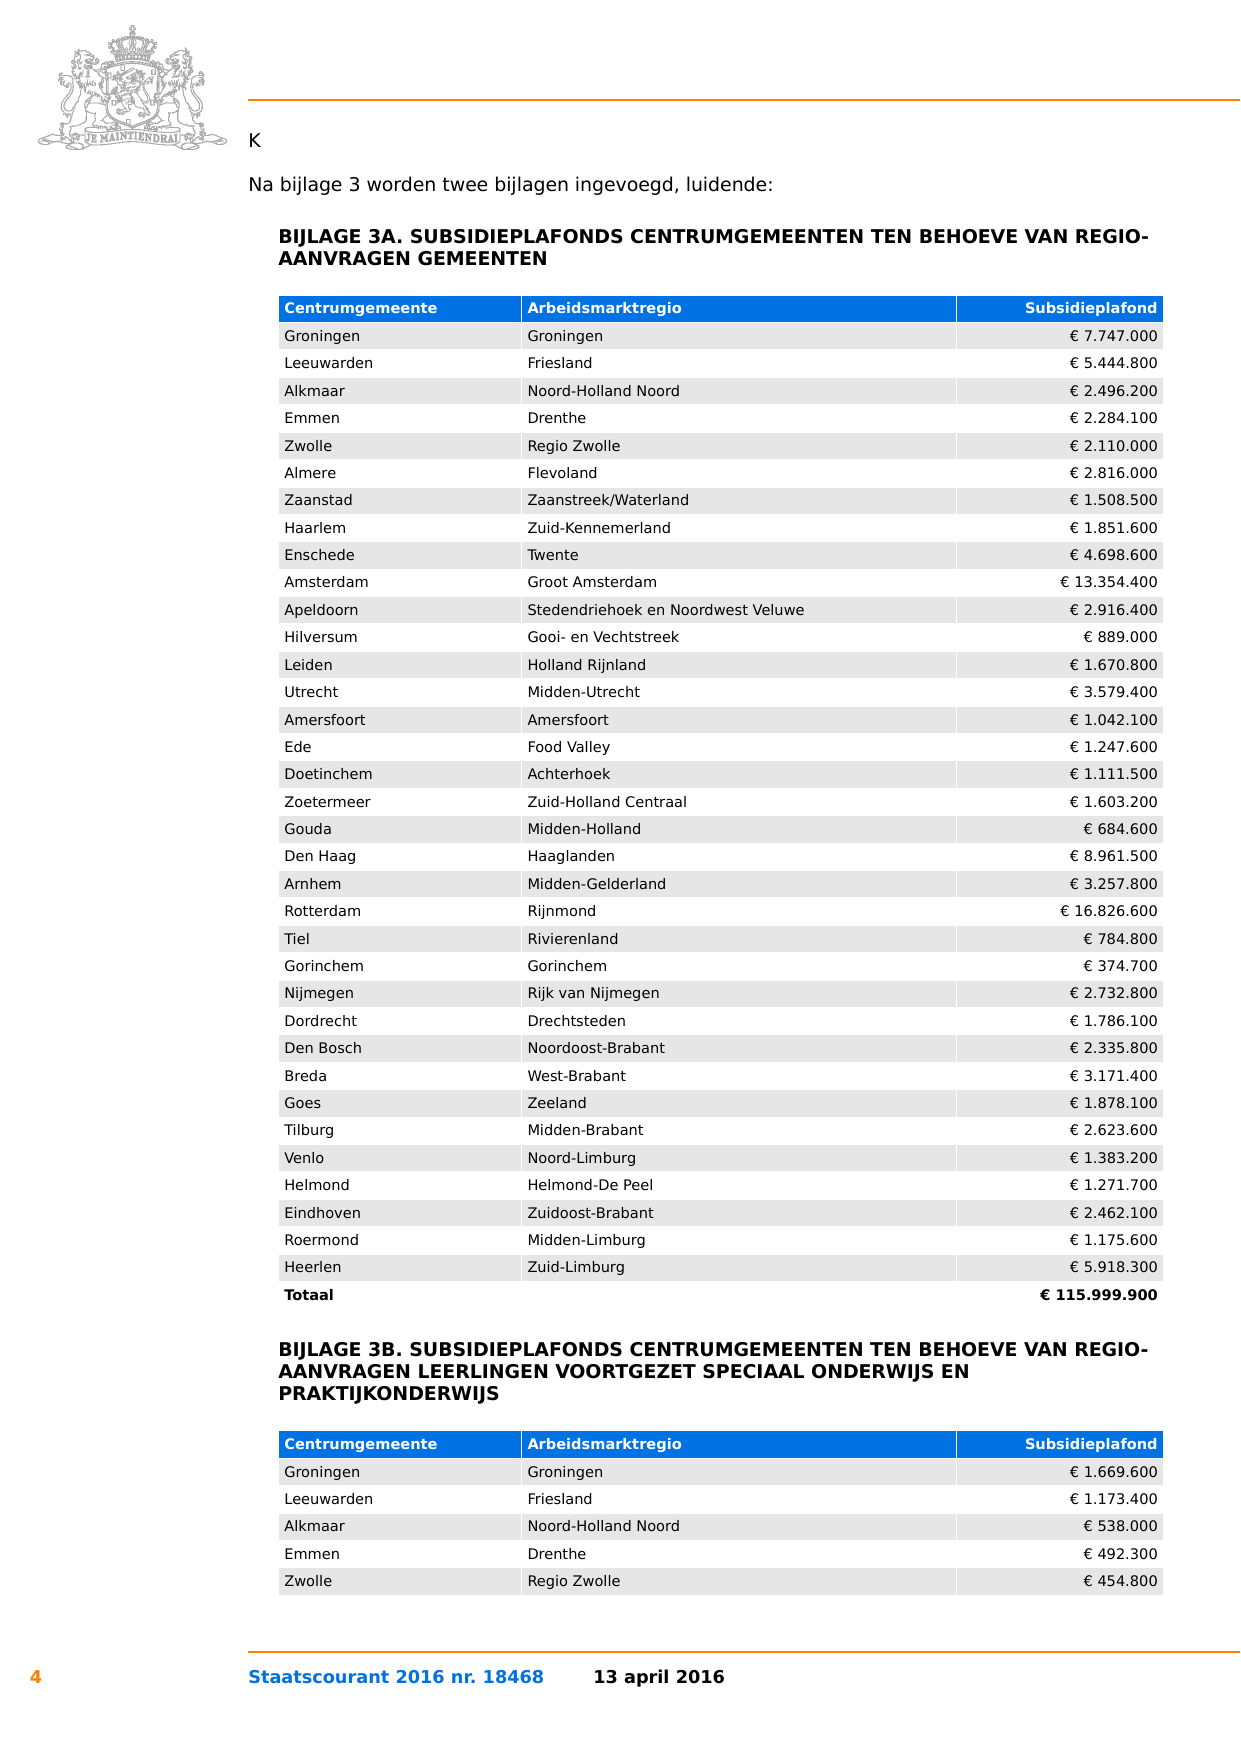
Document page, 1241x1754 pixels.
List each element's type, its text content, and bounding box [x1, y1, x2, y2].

table_cell Emmen [279, 1541, 521, 1567]
table_cell Achterhoek [522, 761, 956, 788]
table_cell Noord-Limburg [522, 1145, 956, 1171]
text Na bijlage 3 worden twee bijlagen ingevoegd, luidende: [248, 174, 1163, 196]
table_cell € 1.670.800 [957, 652, 1163, 678]
table_cell € 2.462.100 [957, 1200, 1163, 1226]
table_cell € 1.173.400 [957, 1486, 1163, 1512]
table_cell Drenthe [522, 405, 956, 432]
table_cell € 5.918.300 [957, 1255, 1163, 1281]
table_cell Helmond [279, 1173, 521, 1199]
table_cell Zuid-Holland Centraal [522, 789, 956, 815]
table_cell Den Haag [279, 844, 521, 870]
table_cell € 1.786.100 [957, 1008, 1163, 1034]
table_cell Groningen [522, 323, 956, 349]
table_cell Drechtsteden [522, 1008, 956, 1034]
table_cell Gorinchem [279, 953, 521, 979]
table_cell € 2.916.400 [957, 597, 1163, 623]
table_cell Regio Zwolle [522, 433, 956, 459]
table_cell Totaal [279, 1282, 521, 1308]
table_cell Heerlen [279, 1255, 521, 1281]
table_cell Apeldoorn [279, 597, 521, 623]
table_cell Groningen [279, 323, 521, 349]
table_cell Doetinchem [279, 761, 521, 788]
table_cell € 2.335.800 [957, 1035, 1163, 1062]
table_cell € 1.175.600 [957, 1227, 1163, 1253]
table_cell € 1.851.600 [957, 515, 1163, 541]
table_cell € 1.042.100 [957, 707, 1163, 733]
table_cell € 1.271.700 [957, 1173, 1163, 1199]
table_cell Amersfoort [522, 707, 956, 733]
table_cell € 16.826.600 [957, 899, 1163, 925]
table_cell € 1.878.100 [957, 1090, 1163, 1117]
table_cell Drenthe [522, 1541, 956, 1567]
table_cell Eindhoven [279, 1200, 521, 1226]
table_cell € 889.000 [957, 625, 1163, 651]
table_cell € 2.496.200 [957, 378, 1163, 404]
table_cell € 1.383.200 [957, 1145, 1163, 1171]
table_cell Zeeland [522, 1090, 956, 1117]
table_cell € 8.961.500 [957, 844, 1163, 870]
table_cell € 115.999.900 [957, 1282, 1163, 1308]
table_cell Stedendriehoek en Noordwest Veluwe [522, 597, 956, 623]
table_cell Roermond [279, 1227, 521, 1253]
table_cell Zwolle [279, 1568, 521, 1595]
subtitle BIJLAGE 3B. SUBSIDIEPLAFONDS CENTRUMGEMEENTEN TEN BEHOEVE VAN REGIO-AANVRAGEN LEERLINGEN VOORTGEZET SPECIAAL ONDERWIJS EN PRAKTIJKONDERWIJS [278, 1339, 1163, 1405]
table_cell € 2.732.800 [957, 981, 1163, 1007]
table_cell [522, 1282, 956, 1308]
table_cell Alkmaar [279, 378, 521, 404]
table_cell Leeuwarden [279, 1486, 521, 1512]
table_cell Groningen [522, 1459, 956, 1485]
table_cell Emmen [279, 405, 521, 432]
table_header Centrumgemeente [279, 1431, 521, 1458]
table_cell Zwolle [279, 433, 521, 459]
table_header Arbeidsmarktregio [522, 296, 956, 322]
table_cell Almere [279, 460, 521, 486]
table_cell Zuid-Kennemerland [522, 515, 956, 541]
table_cell Den Bosch [279, 1035, 521, 1062]
table_cell Breda [279, 1063, 521, 1089]
table_cell Groningen [279, 1459, 521, 1485]
table_cell Rivierenland [522, 926, 956, 952]
table_cell Food Valley [522, 734, 956, 760]
table_cell Holland Rijnland [522, 652, 956, 678]
table_cell € 2.284.100 [957, 405, 1163, 432]
table_cell Midden-Utrecht [522, 679, 956, 706]
table_cell Noord-Holland Noord [522, 1514, 956, 1540]
table_cell € 3.579.400 [957, 679, 1163, 706]
table_cell Leiden [279, 652, 521, 678]
table_cell Twente [522, 542, 956, 569]
table_cell Venlo [279, 1145, 521, 1171]
table_cell € 1.669.600 [957, 1459, 1163, 1485]
table_cell € 13.354.400 [957, 570, 1163, 596]
table_cell € 1.508.500 [957, 488, 1163, 514]
table_cell Enschede [279, 542, 521, 569]
table_cell Groot Amsterdam [522, 570, 956, 596]
table_cell Rijk van Nijmegen [522, 981, 956, 1007]
table_cell Zoetermeer [279, 789, 521, 815]
table_cell Zuid-Limburg [522, 1255, 956, 1281]
table_header Centrumgemeente [279, 296, 521, 322]
table_cell Utrecht [279, 679, 521, 706]
table_cell Midden-Gelderland [522, 871, 956, 897]
table_cell Gouda [279, 816, 521, 843]
table_header Arbeidsmarktregio [522, 1431, 956, 1458]
table_cell Zaanstad [279, 488, 521, 514]
table_cell € 3.171.400 [957, 1063, 1163, 1089]
table_cell € 1.603.200 [957, 789, 1163, 815]
table_cell € 1.247.600 [957, 734, 1163, 760]
table_cell Tilburg [279, 1118, 521, 1144]
table_cell Friesland [522, 1486, 956, 1512]
text K [248, 130, 1163, 152]
table_cell Flevoland [522, 460, 956, 486]
table_cell Haarlem [279, 515, 521, 541]
table_cell Nijmegen [279, 981, 521, 1007]
table_cell Gorinchem [522, 953, 956, 979]
table_cell Rotterdam [279, 899, 521, 925]
table_cell Zaanstreek/Waterland [522, 488, 956, 514]
table_cell Noord-Holland Noord [522, 378, 956, 404]
table_cell € 538.000 [957, 1514, 1163, 1540]
table_cell € 5.444.800 [957, 351, 1163, 377]
table_cell Gooi- en Vechtstreek [522, 625, 956, 651]
table_header Subsidieplafond [957, 1431, 1163, 1458]
table_cell Ede [279, 734, 521, 760]
subtitle BIJLAGE 3A. SUBSIDIEPLAFONDS CENTRUMGEMEENTEN TEN BEHOEVE VAN REGIO-AANVRAGEN GEMEENTEN [278, 226, 1163, 270]
table_cell Rijnmond [522, 899, 956, 925]
table_cell € 2.110.000 [957, 433, 1163, 459]
table_cell Goes [279, 1090, 521, 1117]
table_cell € 784.800 [957, 926, 1163, 952]
table_cell Midden-Brabant [522, 1118, 956, 1144]
table_cell € 454.800 [957, 1568, 1163, 1595]
table_cell € 4.698.600 [957, 542, 1163, 569]
table_cell Hilversum [279, 625, 521, 651]
table_cell Noordoost-Brabant [522, 1035, 956, 1062]
table_cell € 2.816.000 [957, 460, 1163, 486]
table_cell € 684.600 [957, 816, 1163, 843]
table_cell Regio Zwolle [522, 1568, 956, 1595]
table_cell € 7.747.000 [957, 323, 1163, 349]
table_cell Midden-Holland [522, 816, 956, 843]
table_cell Amersfoort [279, 707, 521, 733]
table_cell Leeuwarden [279, 351, 521, 377]
table_cell Arnhem [279, 871, 521, 897]
table_cell € 2.623.600 [957, 1118, 1163, 1144]
table_cell Alkmaar [279, 1514, 521, 1540]
table_cell € 374.700 [957, 953, 1163, 979]
table_cell Haaglanden [522, 844, 956, 870]
table_cell Midden-Limburg [522, 1227, 956, 1253]
picture [38, 25, 227, 150]
table_cell € 1.111.500 [957, 761, 1163, 788]
table_cell Amsterdam [279, 570, 521, 596]
table_cell € 492.300 [957, 1541, 1163, 1567]
table_cell Friesland [522, 351, 956, 377]
table_cell Tiel [279, 926, 521, 952]
table_header Subsidieplafond [957, 296, 1163, 322]
table_cell Zuidoost-Brabant [522, 1200, 956, 1226]
table_cell Helmond-De Peel [522, 1173, 956, 1199]
table_cell West-Brabant [522, 1063, 956, 1089]
table_cell € 3.257.800 [957, 871, 1163, 897]
table_cell Dordrecht [279, 1008, 521, 1034]
